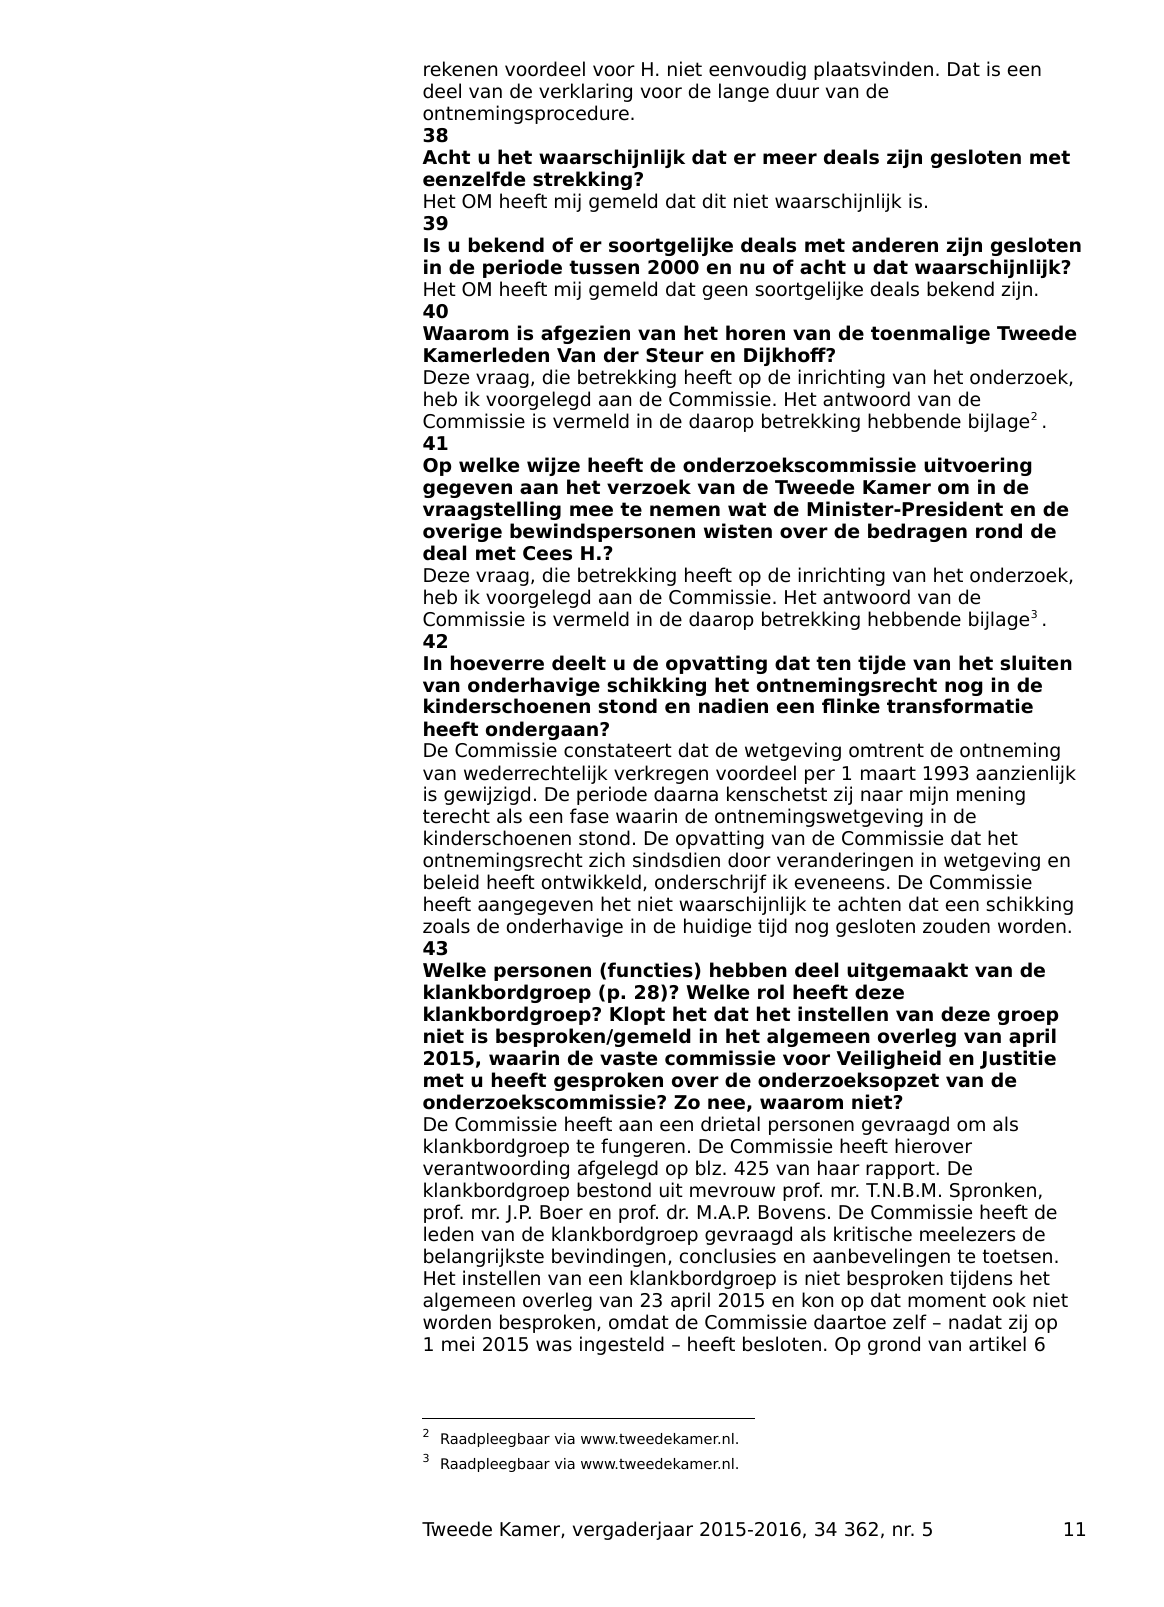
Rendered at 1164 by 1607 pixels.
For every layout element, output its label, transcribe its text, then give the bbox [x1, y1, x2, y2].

text Is u bekend of er soortgelijke deals met anderen zijn gesloten in de periode tussen 2000 en nu of acht u dat waarschijnlijk? [422, 235, 1087, 279]
text Deze vraag, die betrekking heeft op de inrichting van het onderzoek, heb ik voorgelegd aan de Commissie. Het antwoord van de Commissie is vermeld in de daarop betrekking hebbende bijlage. [422, 564, 1087, 631]
text 38 [422, 125, 1087, 147]
text Raadpleegbaar via www.tweedekamer.nl. [422, 1427, 1087, 1449]
text rekenen voordeel voor H. niet eenvoudig plaatsvinden. Dat is een deel van de verklaring voor de lange duur van de ontnemingsprocedure. [422, 59, 1087, 125]
text Het OM heeft mij gemeld dat geen soortgelijke deals bekend zijn. [422, 279, 1087, 301]
text 43 [422, 938, 1087, 960]
text Waarom is afgezien van het horen van de toenmalige Tweede Kamerleden Van der Steur en Dijkhoff? [422, 323, 1087, 367]
text In hoeverre deelt u de opvatting dat ten tijde van het sluiten van onderhavige schikking het ontnemingsrecht nog in de kinderschoenen stond en nadien een flinke transformatie heeft ondergaan? [422, 652, 1087, 740]
text 41 [422, 433, 1087, 455]
text Op welke wijze heeft de onderzoekscommissie uitvoering gegeven aan het verzoek van de Tweede Kamer om in de vraagstelling mee te nemen wat de Minister-President en de overige bewindspersonen wisten over de bedragen rond de deal met Cees H.? [422, 455, 1087, 564]
text Deze vraag, die betrekking heeft op de inrichting van het onderzoek, heb ik voorgelegd aan de Commissie. Het antwoord van de Commissie is vermeld in de daarop betrekking hebbende bijlage. [422, 367, 1087, 433]
text 39 [422, 213, 1087, 235]
text De Commissie heeft aan een drietal personen gevraagd om als klankbordgroep te fungeren. De Commissie heeft hierover verantwoording afgelegd op blz. 425 van haar rapport. De klankbordgroep bestond uit mevrouw prof. mr. T.N.B.M. Spronken, prof. mr. J.P. Boer en prof. dr. M.A.P. Bovens. De Commissie heeft de leden van de klankbordgroep gevraagd als kritische meelezers de belangrijkste bevindingen, conclusies en aanbevelingen te toetsen. Het instellen van een klankbordgroep is niet besproken tijdens het algemeen overleg van 23 april 2015 en kon op dat moment ook niet worden besproken, omdat de Commissie daartoe zelf – nadat zij op 1 mei 2015 was ingesteld – heeft besloten. Op grond van artikel 6 [422, 1114, 1087, 1356]
text Acht u het waarschijnlijk dat er meer deals zijn gesloten met eenzelfde strekking? [422, 147, 1087, 191]
text 42 [422, 631, 1087, 652]
text Het OM heeft mij gemeld dat dit niet waarschijnlijk is. [422, 191, 1087, 213]
text Raadpleegbaar via www.tweedekamer.nl. [422, 1452, 1087, 1474]
text 40 [422, 301, 1087, 323]
text De Commissie constateert dat de wetgeving omtrent de ontneming van wederrechtelijk verkregen voordeel per 1 maart 1993 aanzienlijk is gewijzigd. De periode daarna kenschetst zij naar mijn mening terecht als een fase waarin de ontnemingswetgeving in de kinderschoenen stond. De opvatting van de Commissie dat het ontnemingsrecht zich sindsdien door veranderingen in wetgeving en beleid heeft ontwikkeld, onderschrijf ik eveneens. De Commissie heeft aangegeven het niet waarschijnlijk te achten dat een schikking zoals de onderhavige in de huidige tijd nog gesloten zouden worden. [422, 740, 1087, 938]
text Welke personen (functies) hebben deel uitgemaakt van de klankbordgroep (p. 28)? Welke rol heeft deze klankbordgroep? Klopt het dat het instellen van deze groep niet is besproken/gemeld in het algemeen overleg van april 2015, waarin de vaste commissie voor Veiligheid en Justitie met u heeft gesproken over de onderzoeksopzet van de onderzoekscommissie? Zo nee, waarom niet? [422, 960, 1087, 1114]
